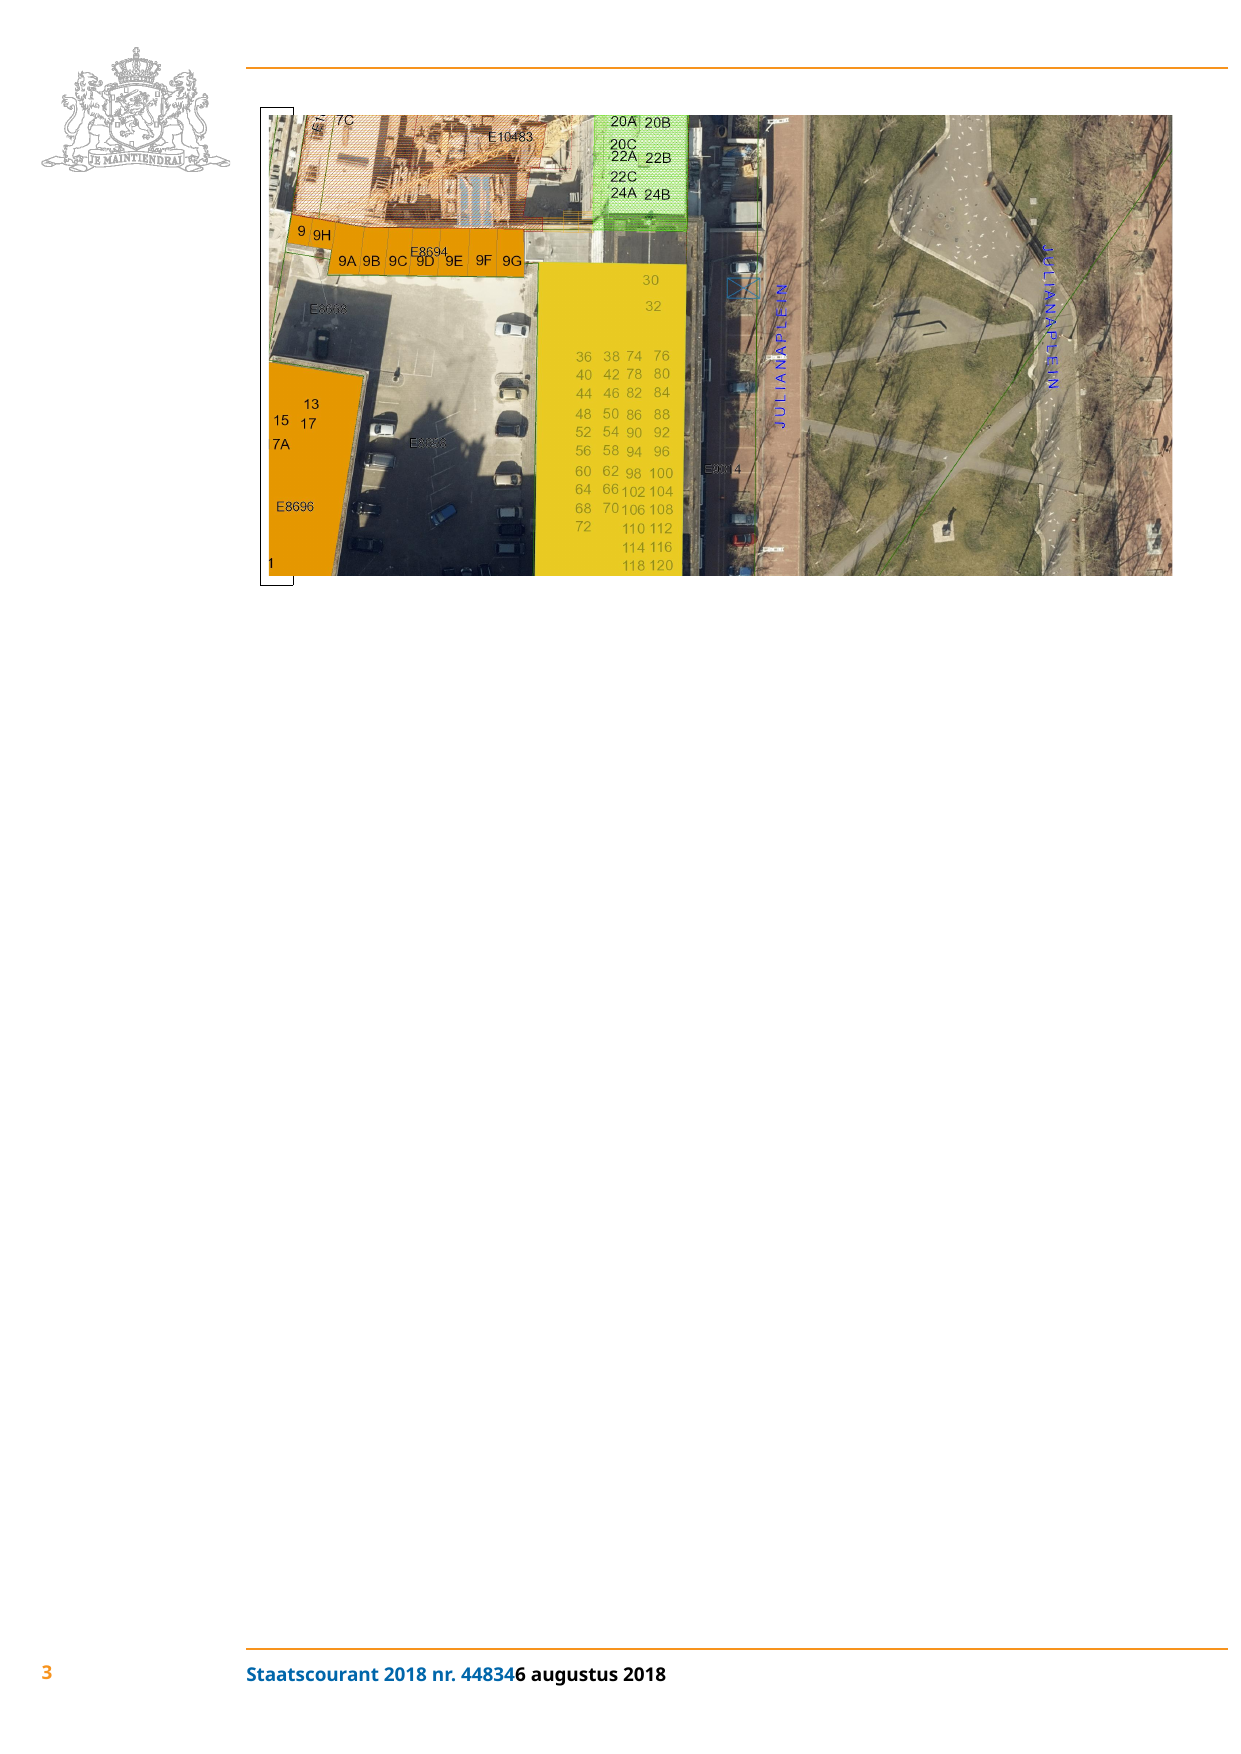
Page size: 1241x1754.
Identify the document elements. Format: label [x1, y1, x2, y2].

picture [268, 115, 1173, 576]
picture [41, 47, 231, 172]
